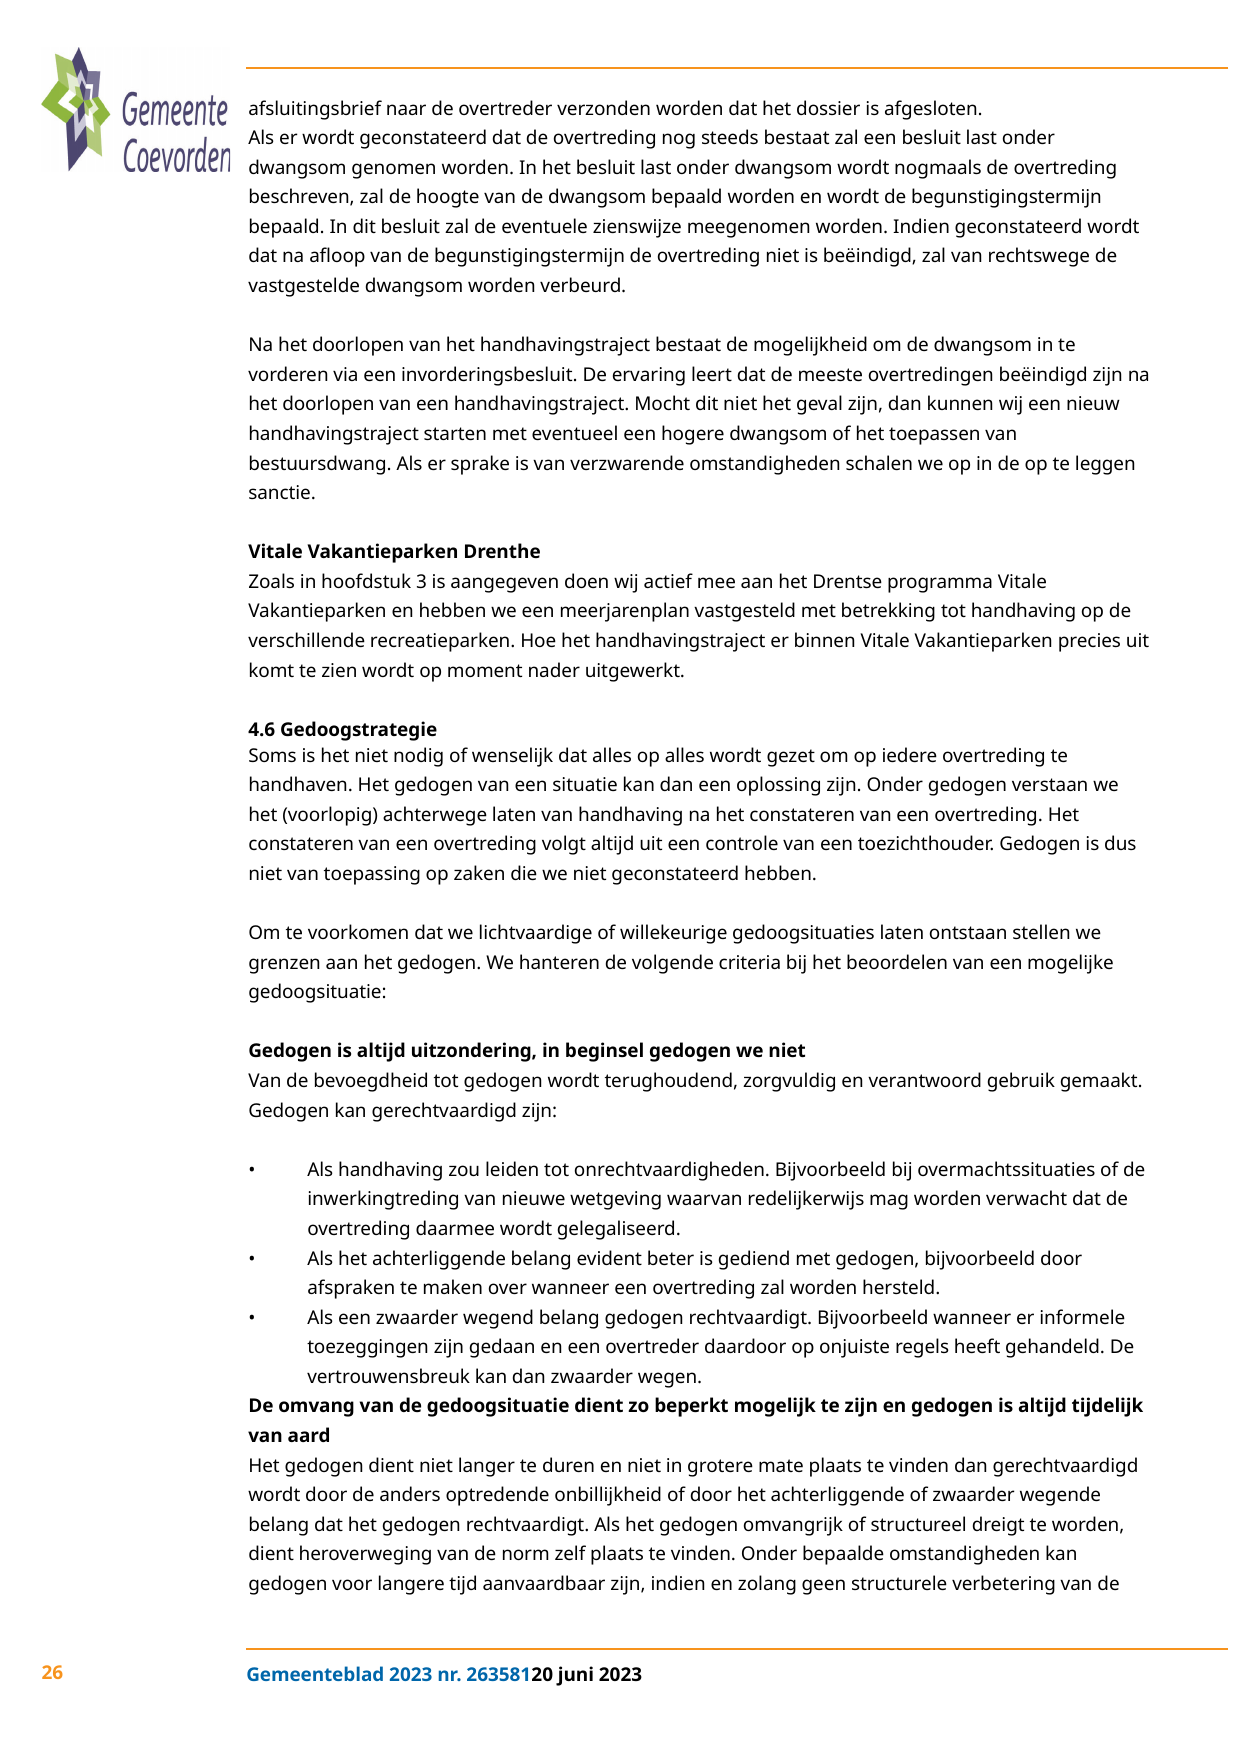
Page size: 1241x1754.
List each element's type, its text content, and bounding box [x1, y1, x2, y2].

text Soms is het niet nodig of wenselijk dat alles op alles wordt gezet om op iedere overtreding te handhaven. Het gedogen van een situatie kan dan een oplossing zijn. Onder gedogen verstaan we het (voorlopig) achterwege laten van handhaving na het constateren van een overtreding. Het constateren van een overtreding volgt altijd uit een controle van een toezichthouder. Gedogen is dus niet van toepassing op zaken die we niet geconstateerd hebben. [248, 742, 1152, 886]
list Als een zwaarder wegend belang gedogen rechtvaardigt. Bijvoorbeeld wanneer er informele toezeggingen zijn gedaan en een overtreder daardoor op onjuiste regels heeft gehandeld. De vertrouwensbreuk kan dan zwaarder wegen. [248, 1304, 1152, 1389]
text 4.6 Gedoogstrategie [248, 716, 1152, 742]
text afsluitingsbrief naar de overtreder verzonden worden dat het dossier is afgesloten. [248, 95, 1152, 121]
text De omvang van de gedoogsituatie dient zo beperkt mogelijk te zijn en gedogen is altijd tijdelijk van aard [248, 1393, 1152, 1448]
picture [41, 47, 231, 172]
text Om te voorkomen dat we lichtvaardige of willekeurige gedoogsituaties laten ontstaan stellen we grenzen aan het gedogen. We hanteren de volgende criteria bij het beoordelen van een mogelijke gedoogsituatie: [248, 919, 1152, 1004]
text Vitale Vakantieparken Drenthe [248, 538, 1152, 564]
text Na het doorlopen van het handhavingstraject bestaat de mogelijkheid om de dwangsom in te vorderen via een invorderingsbesluit. De ervaring leert dat de meeste overtredingen beëindigd zijn na het doorlopen van een handhavingstraject. Mocht dit niet het geval zijn, dan kunnen wij een nieuw handhavingstraject starten met eventueel een hogere dwangsom of het toepassen van bestuursdwang. Als er sprake is van verzwarende omstandigheden schalen we op in de op te leggen sanctie. [248, 331, 1152, 505]
text Als er wordt geconstateerd dat de overtreding nog steeds bestaat zal een besluit last onder dwangsom genomen worden. In het besluit last onder dwangsom wordt nogmaals de overtreding beschreven, zal de hoogte van de dwangsom bepaald worden en wordt de begunstigingstermijn bepaald. In dit besluit zal de eventuele zienswijze meegenomen worden. Indien geconstateerd wordt dat na afloop van de begunstigingstermijn de overtreding niet is beëindigd, zal van rechtswege de vastgestelde dwangsom worden verbeurd. [248, 124, 1152, 298]
text Van de bevoegdheid tot gedogen wordt terughoudend, zorgvuldig en verantwoord gebruik gemaakt. Gedogen kan gerechtvaardigd zijn: [248, 1067, 1152, 1122]
list Als het achterliggende belang evident beter is gediend met gedogen, bijvoorbeeld door afspraken te maken over wanneer een overtreding zal worden hersteld. [248, 1245, 1152, 1300]
text Het gedogen dient niet langer te duren en niet in grotere mate plaats te vinden dan gerechtvaardigd wordt door de anders optredende onbillijkheid of door het achterliggende of zwaarder wegende belang dat het gedogen rechtvaardigt. Als het gedogen omvangrijk of structureel dreigt te worden, dient heroverweging van de norm zelf plaats te vinden. Onder bepaalde omstandigheden kan gedogen voor langere tijd aanvaardbaar zijn, indien en zolang geen structurele verbetering van de [248, 1452, 1152, 1596]
text Gedogen is altijd uitzondering, in beginsel gedogen we niet [248, 1038, 1152, 1063]
list Als handhaving zou leiden tot onrechtvaardigheden. Bijvoorbeeld bij overmachtssituaties of de inwerkingtreding van nieuwe wetgeving waarvan redelijkerwijs mag worden verwacht dat de overtreding daarmee wordt gelegaliseerd. [248, 1156, 1152, 1241]
text Zoals in hoofdstuk 3 is aangegeven doen wij actief mee aan het Drentse programma Vitale Vakantieparken en hebben we een meerjarenplan vastgesteld met betrekking tot handhaving op de verschillende recreatieparken. Hoe het handhavingstraject er binnen Vitale Vakantieparken precies uit komt te zien wordt op moment nader uitgewerkt. [248, 568, 1152, 683]
